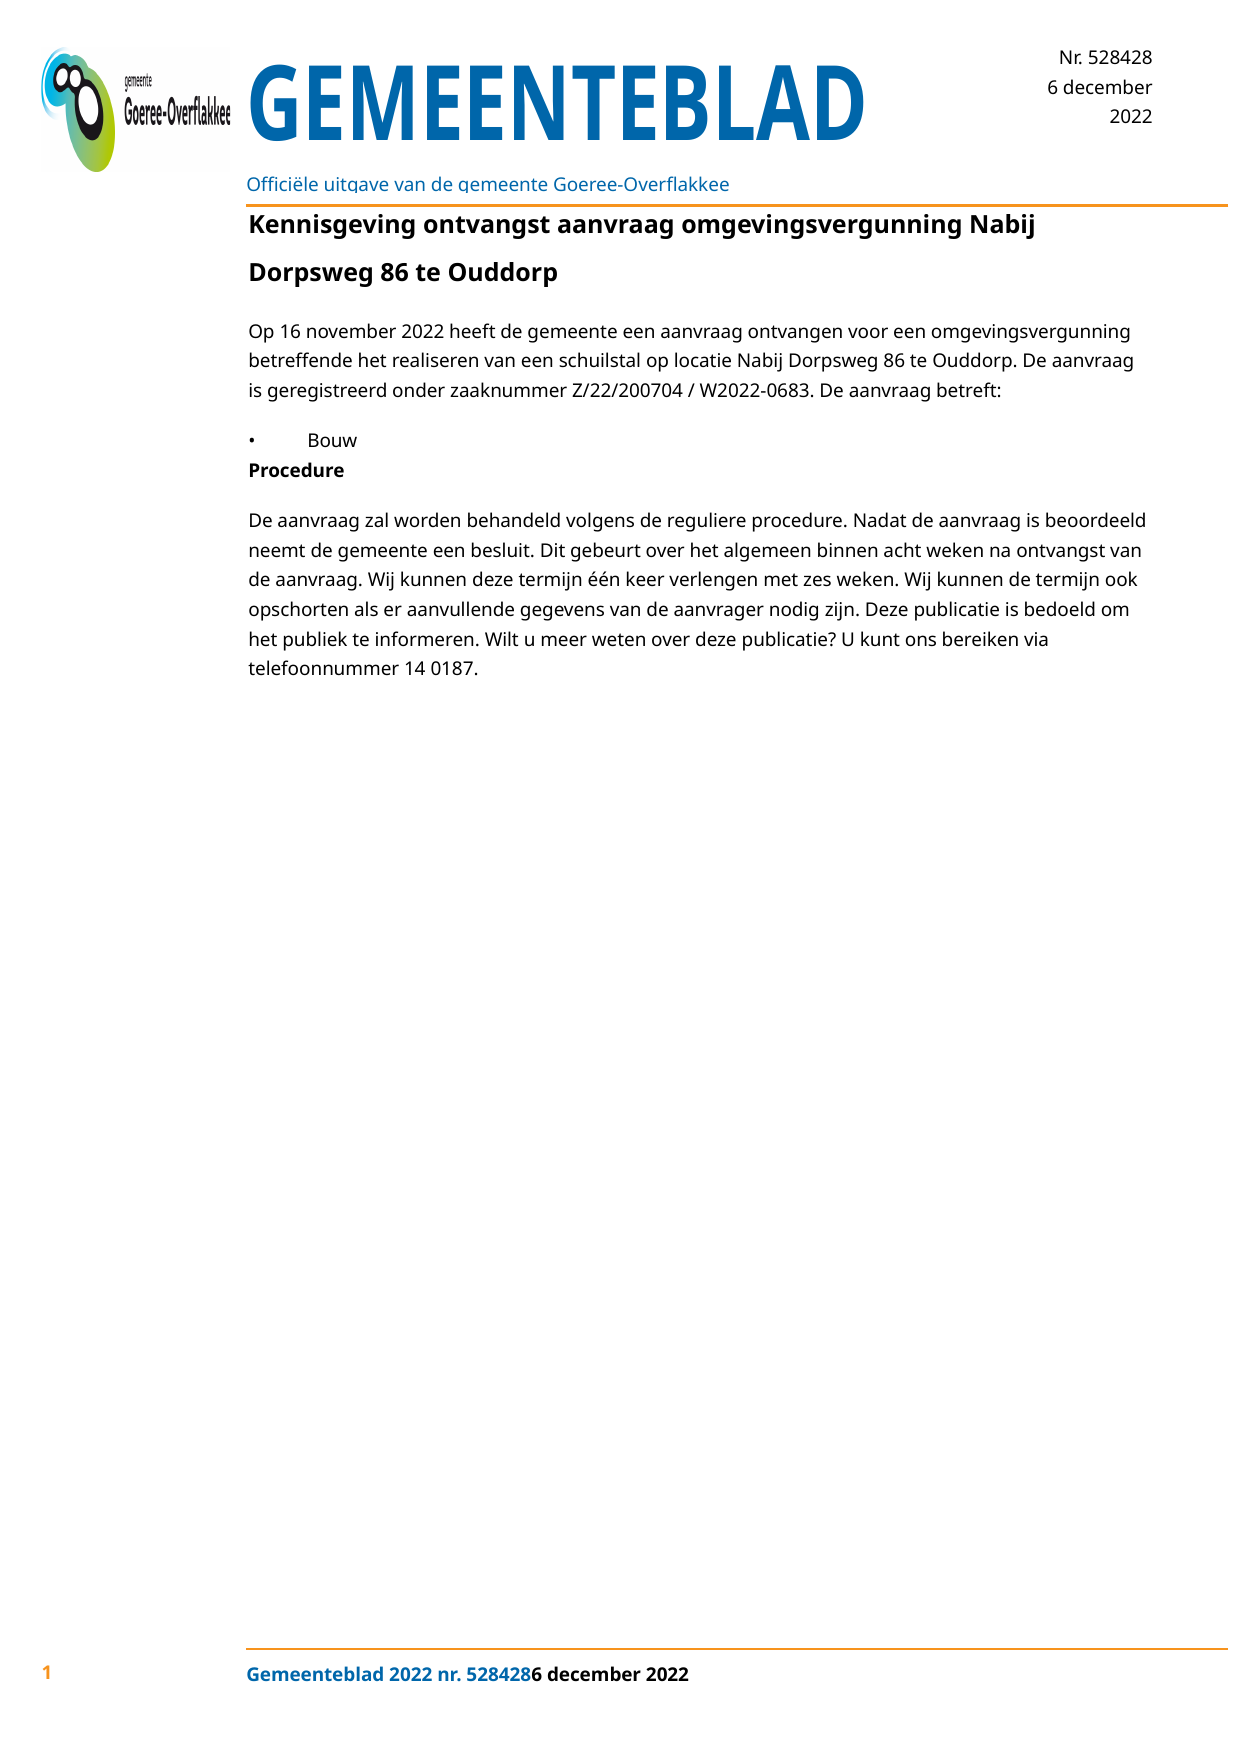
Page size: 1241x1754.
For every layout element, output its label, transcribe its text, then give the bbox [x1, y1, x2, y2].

picture [41, 47, 231, 172]
text Kennisgeving ontvangst aanvraag omgevingsvergunning Nabij Dorpsweg 86 te Ouddorp [248, 207, 1152, 288]
list Bouw [248, 427, 1152, 453]
text Procedure [248, 457, 1152, 483]
text De aanvraag zal worden behandeld volgens de reguliere procedure. Nadat de aanvraag is beoordeeld neemt de gemeente een besluit. Dit gebeurt over het algemeen binnen acht weken na ontvangst van de aanvraag. Wij kunnen deze termijn één keer verlengen met zes weken. Wij kunnen de termijn ook opschorten als er aanvullende gegevens van de aanvrager nodig zijn. Deze publicatie is bedoeld om het publiek te informeren. Wilt u meer weten over deze publicatie? U kunt ons bereiken via telefoonnummer 14 0187. [248, 507, 1152, 681]
text Op 16 november 2022 heeft de gemeente een aanvraag ontvangen voor een omgevingsvergunning betreffende het realiseren van een schuilstal op locatie Nabij Dorpsweg 86 te Ouddorp. De aanvraag is geregistreerd onder zaaknummer Z/22/200704 / W2022-0683. De aanvraag betreft: [248, 318, 1152, 403]
